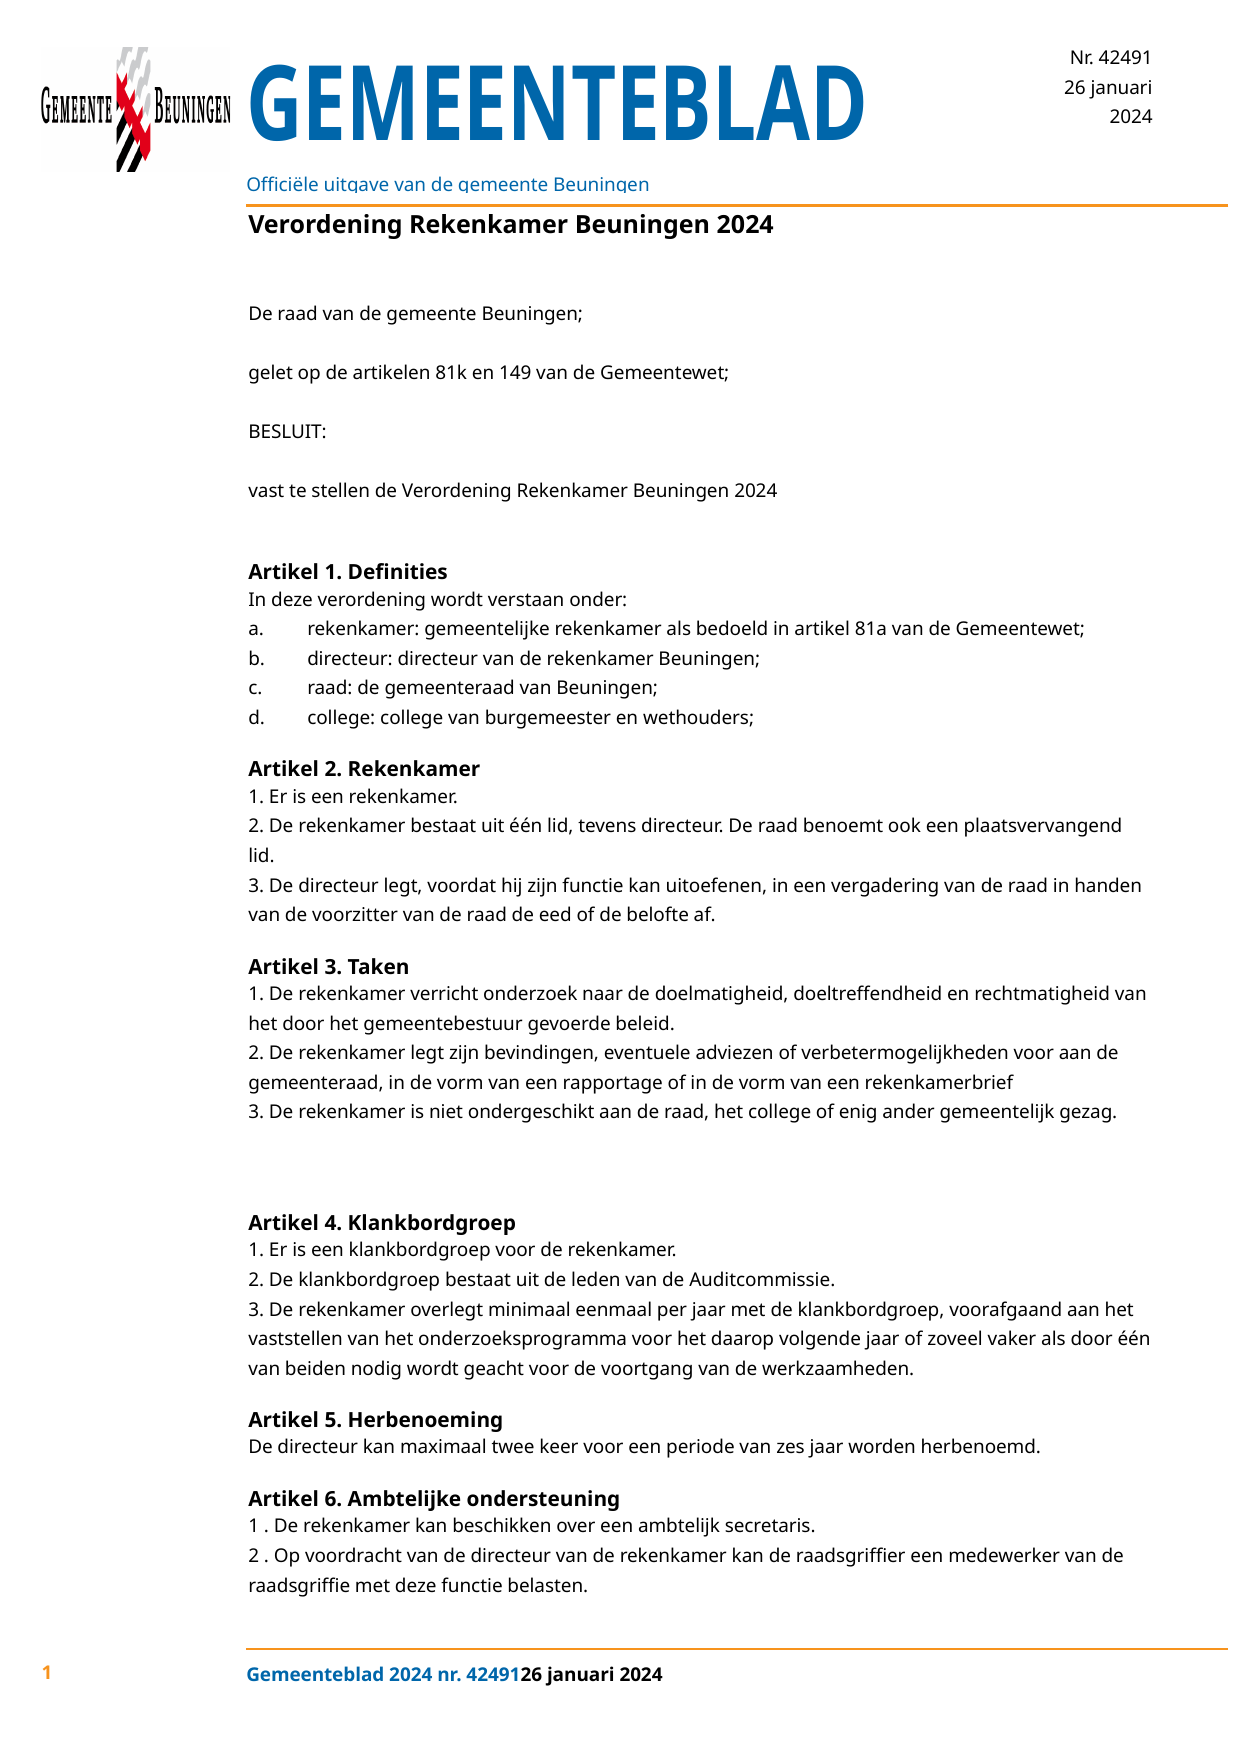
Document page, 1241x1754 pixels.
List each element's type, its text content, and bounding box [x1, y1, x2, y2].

text Artikel 2. Rekenkamer [248, 754, 1152, 783]
text gelet op de artikelen 81k en 149 van de Gemeentewet; [248, 359, 1152, 385]
text Artikel 1. Definities [248, 557, 1152, 586]
text 1 . De rekenkamer kan beschikken over een ambtelijk secretaris. [248, 1513, 1152, 1538]
text 2. De rekenkamer bestaat uit één lid, tevens directeur. De raad benoemt ook een plaatsvervangend lid. [248, 813, 1152, 868]
text 3. De rekenkamer overlegt minimaal eenmaal per jaar met de klankbordgroep, voorafgaand aan het vaststellen van het onderzoeksprogramma voor het daarop volgende jaar of zoveel vaker als door één van beiden nodig wordt geacht voor de voortgang van de werkzaamheden. [248, 1296, 1152, 1381]
text De directeur kan maximaal twee keer voor een periode van zes jaar worden herbenoemd. [248, 1434, 1152, 1459]
text Verordening Rekenkamer Beuningen 2024 [248, 207, 1152, 241]
text Artikel 4. Klankbordgroep [248, 1208, 1152, 1237]
list raad: de gemeenteraad van Beuningen; [248, 674, 1152, 700]
list rekenkamer: gemeentelijke rekenkamer als bedoeld in artikel 81a van de Gemeentewet; [248, 615, 1152, 641]
list college: college van burgemeester en wethouders; [248, 704, 1152, 730]
text Artikel 3. Taken [248, 952, 1152, 980]
text 1. De rekenkamer verricht onderzoek naar de doelmatigheid, doeltreffendheid en rechtmatigheid van het door het gemeentebestuur gevoerde beleid. [248, 980, 1152, 1036]
text 2. De rekenkamer legt zijn bevindingen, eventuele adviezen of verbetermogelijkheden voor aan de gemeenteraad, in de vorm van een rapportage of in de vorm van een rekenkamerbrief [248, 1039, 1152, 1095]
text 2. De klankbordgroep bestaat uit de leden van de Auditcommissie. [248, 1266, 1152, 1292]
text 2 . Op voordracht van de directeur van de rekenkamer kan de raadsgriffier een medewerker van de raadsgriffie met deze functie belasten. [248, 1542, 1152, 1597]
text 1. Er is een klankbordgroep voor de rekenkamer. [248, 1237, 1152, 1262]
text 3. De directeur legt, voordat hij zijn functie kan uitoefenen, in een vergadering van de raad in handen van de voorzitter van de raad de eed of de belofte af. [248, 872, 1152, 927]
text In deze verordening wordt verstaan onder: [248, 586, 1152, 612]
text De raad van de gemeente Beuningen; [248, 300, 1152, 326]
text 1. Er is een rekenkamer. [248, 783, 1152, 809]
picture [41, 47, 231, 172]
list directeur: directeur van de rekenkamer Beuningen; [248, 645, 1152, 671]
text Artikel 6. Ambtelijke ondersteuning [248, 1484, 1152, 1513]
text Artikel 5. Herbenoeming [248, 1405, 1152, 1434]
text BESLUIT: [248, 418, 1152, 444]
text 3. De rekenkamer is niet ondergeschikt aan de raad, het college of enig ander gemeentelijk gezag. [248, 1098, 1152, 1124]
text vast te stellen de Verordening Rekenkamer Beuningen 2024 [248, 477, 1152, 503]
